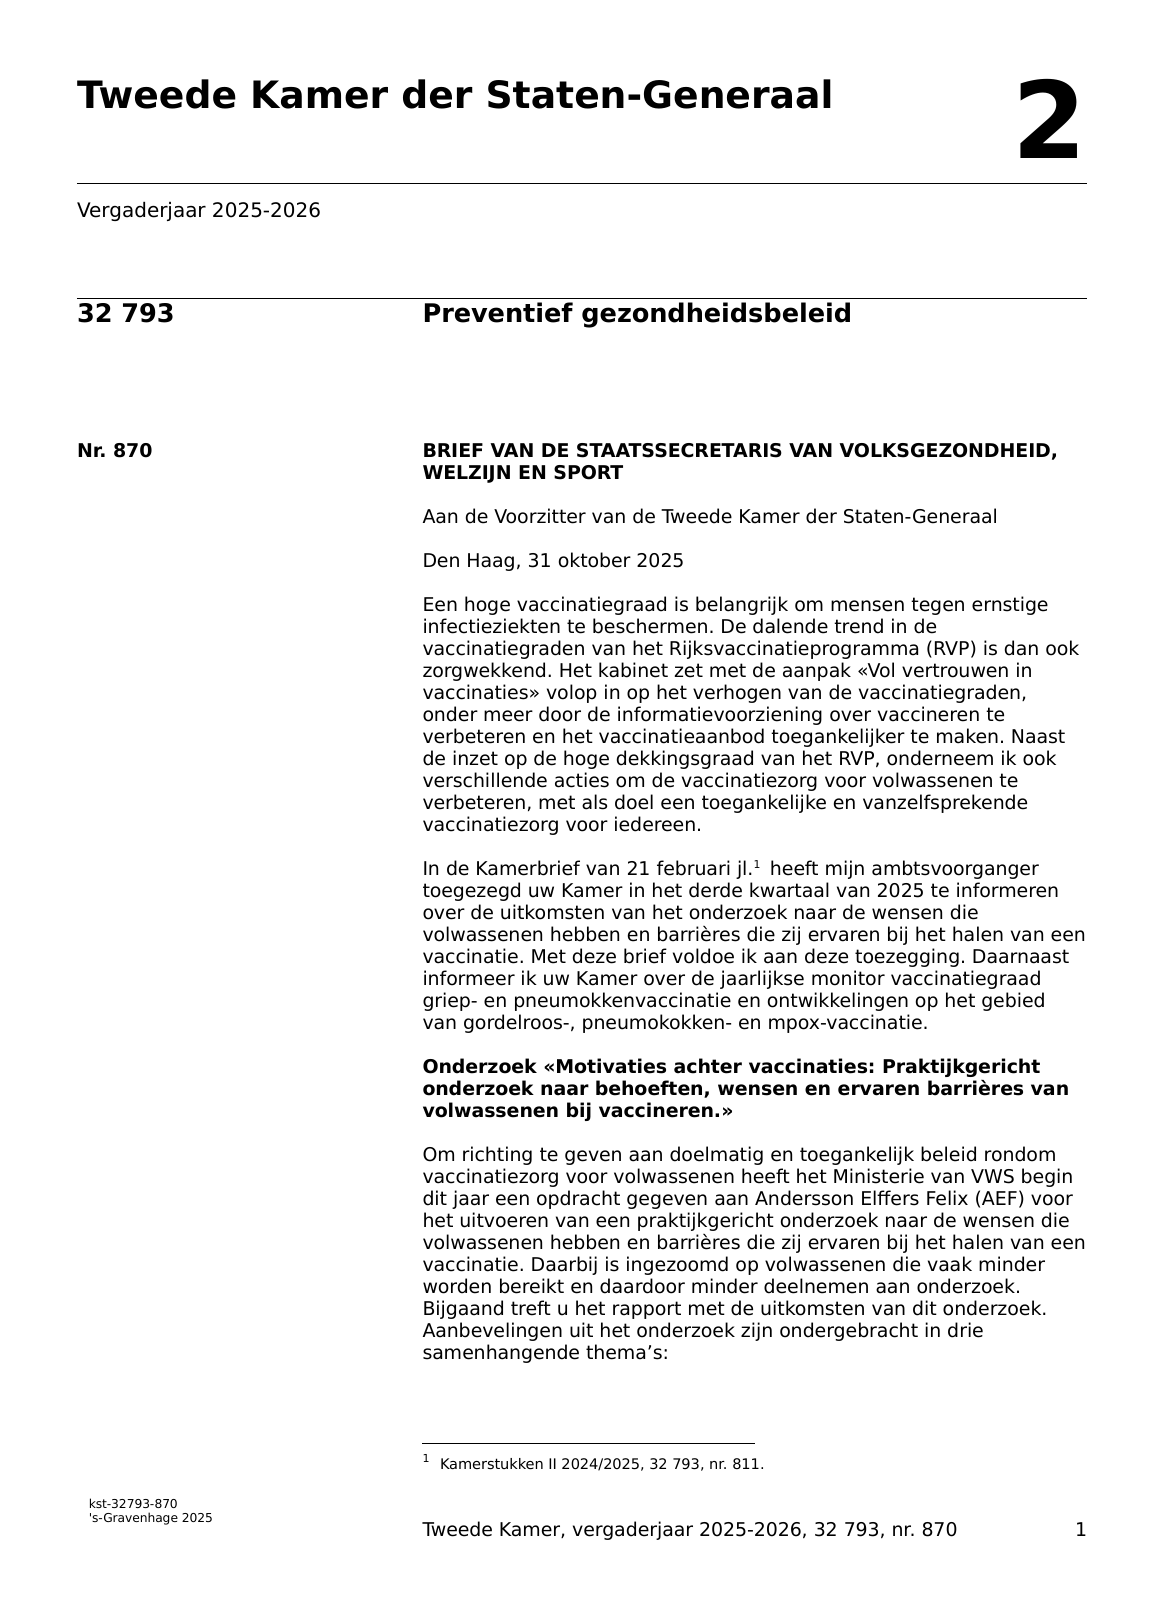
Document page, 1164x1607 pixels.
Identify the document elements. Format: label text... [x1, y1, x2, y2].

subtitle Onderzoek «Motivaties achter vaccinaties: Praktijkgericht onderzoek naar behoeften, wensen en ervaren barrières van volwassenen bij vaccineren.» [422, 1056, 1087, 1122]
text Een hoge vaccinatiegraad is belangrijk om mensen tegen ernstige infectieziekten te beschermen. De dalende trend in de vaccinatiegraden van het Rijksvaccinatieprogramma (RVP) is dan ook zorgwekkend. Het kabinet zet met de aanpak «Vol vertrouwen in vaccinaties» volop in op het verhogen van de vaccinatiegraden, onder meer door de informatievoorziening over vaccineren te verbeteren en het vaccinatieaanbod toegankelijker te maken. Naast de inzet op de hoge dekkingsgraad van het RVP, onderneem ik ook verschillende acties om de vaccinatiezorg voor volwassenen te verbeteren, met als doel een toegankelijke en vanzelfsprekende vaccinatiezorg voor iedereen. [422, 594, 1087, 836]
subtitle 32 793 Preventief gezondheidsbeleid [77, 299, 1087, 329]
text Aan de Voorzitter van de Tweede Kamer der Staten-Generaal [422, 506, 1087, 528]
text Den Haag, 31 oktober 2025 [422, 550, 1087, 572]
text 's-Gravenhage 2025 [88, 1511, 323, 1525]
text Kamerstukken II 2024/2025, 32 793, nr. 811. [422, 1452, 1087, 1474]
text kst-32793-870 [88, 1497, 323, 1511]
table_cell Vergaderjaar 2025-2026 [77, 184, 1087, 298]
table_header 2 [886, 59, 1087, 183]
text In de Kamerbrief van 21 februari jl. heeft mijn ambtsvoorganger toegezegd uw Kamer in het derde kwartaal van 2025 te informeren over de uitkomsten van het onderzoek naar de wensen die volwassenen hebben en barrières die zij ervaren bij het halen van een vaccinatie. Met deze brief voldoe ik aan deze toezegging. Daarnaast informeer ik uw Kamer over de jaarlijkse monitor vaccinatiegraad griep- en pneumokkenvaccinatie en ontwikkelingen op het gebied van gordelroos-, pneumokokken- en mpox-vaccinatie. [422, 858, 1087, 1034]
subtitle Nr. 870 BRIEF VAN DE STAATSSECRETARIS VAN VOLKSGEZONDHEID, WELZIJN EN SPORT [77, 440, 1087, 484]
text Om richting te geven aan doelmatig en toegankelijk beleid rondom vaccinatiezorg voor volwassenen heeft het Ministerie van VWS begin dit jaar een opdracht gegeven aan Andersson Elffers Felix (AEF) voor het uitvoeren van een praktijkgericht onderzoek naar de wensen die volwassenen hebben en barrières die zij ervaren bij het halen van een vaccinatie. Daarbij is ingezoomd op volwassenen die vaak minder worden bereikt en daardoor minder deelnemen aan onderzoek. Bijgaand treft u het rapport met de uitkomsten van dit onderzoek. Aanbevelingen uit het onderzoek zijn ondergebracht in drie samenhangende thema’s: [422, 1144, 1087, 1364]
table_header Tweede Kamer der Staten-Generaal [77, 59, 886, 183]
